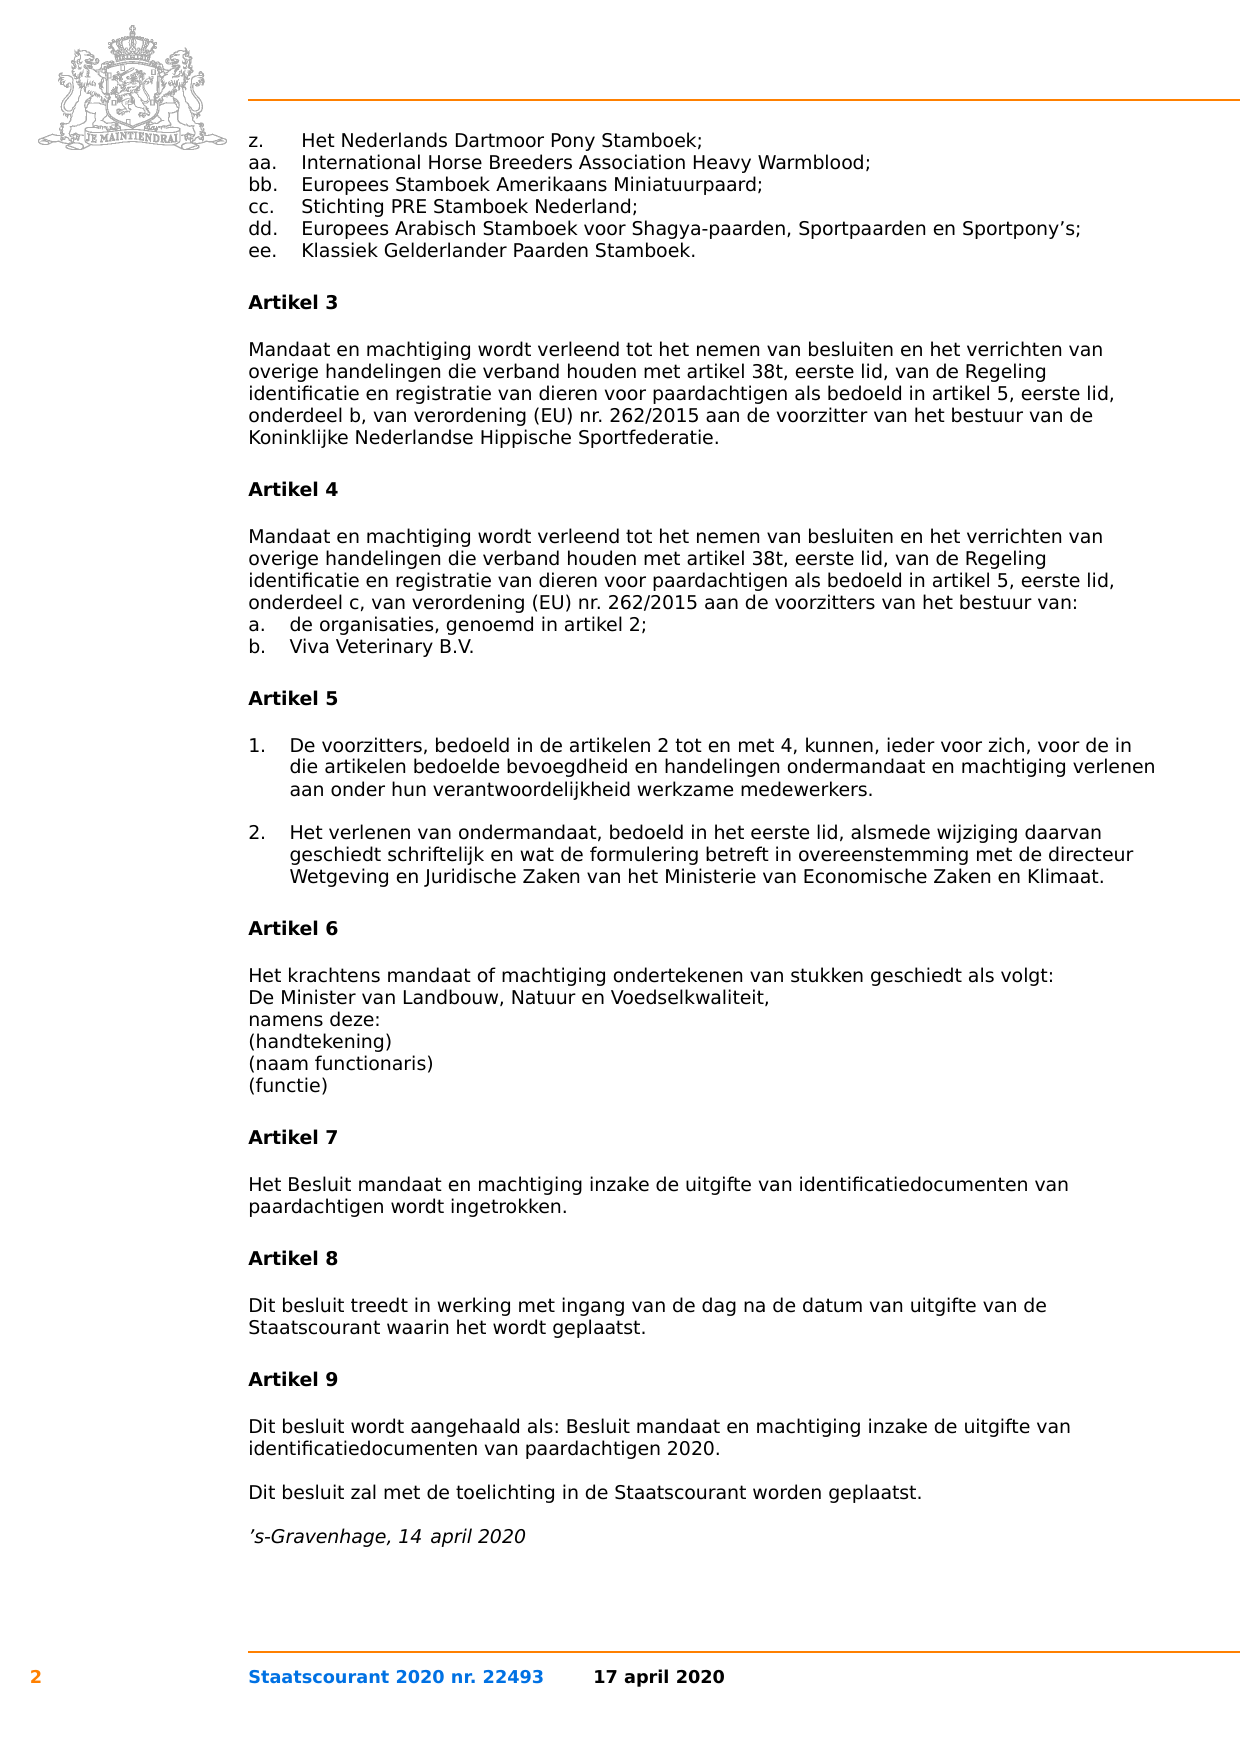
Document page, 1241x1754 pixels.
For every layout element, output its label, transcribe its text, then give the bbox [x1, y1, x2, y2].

text Dit besluit zal met de toelichting in de Staatscourant worden geplaatst. [248, 1482, 1163, 1504]
text (naam functionaris) [248, 1053, 1163, 1075]
text Het Besluit mandaat en machtiging inzake de uitgifte van identificatiedocumenten van paardachtigen wordt ingetrokken. [248, 1174, 1163, 1218]
subtitle Artikel 5 [248, 687, 1163, 709]
text 2. Het verlenen van ondermandaat, bedoeld in het eerste lid, alsmede wijziging daarvan geschiedt schriftelijk en wat de formulering betreft in overeenstemming met de directeur Wetgeving en Juridische Zaken van het Ministerie van Economische Zaken en Klimaat. [248, 822, 1163, 888]
text Mandaat en machtiging wordt verleend tot het nemen van besluiten en het verrichten van overige handelingen die verband houden met artikel 38t, eerste lid, van de Regeling identificatie en registratie van dieren voor paardachtigen als bedoeld in artikel 5, eerste lid, onderdeel c, van verordening (EU) nr. 262/2015 aan de voorzitters van het bestuur van: [248, 526, 1163, 613]
subtitle Artikel 6 [248, 918, 1163, 940]
text z. Het Nederlands Dartmoor Pony Stamboek; [248, 130, 1163, 152]
text b. Viva Veterinary B.V. [248, 636, 1163, 657]
text Mandaat en machtiging wordt verleend tot het nemen van besluiten en het verrichten van overige handelingen die verband houden met artikel 38t, eerste lid, van de Regeling identificatie en registratie van dieren voor paardachtigen als bedoeld in artikel 5, eerste lid, onderdeel b, van verordening (EU) nr. 262/2015 aan de voorzitter van het bestuur van de Koninklijke Nederlandse Hippische Sportfederatie. [248, 339, 1163, 449]
text bb. Europees Stamboek Amerikaans Miniatuurpaard; [248, 174, 1163, 196]
text (functie) [248, 1075, 1163, 1097]
text cc. Stichting PRE Stamboek Nederland; [248, 196, 1163, 218]
subtitle Artikel 8 [248, 1248, 1163, 1270]
picture [38, 25, 227, 150]
subtitle Artikel 4 [248, 479, 1163, 501]
text 1. De voorzitters, bedoeld in de artikelen 2 tot en met 4, kunnen, ieder voor zich, voor de in die artikelen bedoelde bevoegdheid en handelingen ondermandaat en machtiging verlenen aan onder hun verantwoordelijkheid werkzame medewerkers. [248, 734, 1163, 800]
text ’s-Gravenhage, 14 april 2020 [248, 1526, 1163, 1548]
subtitle Artikel 7 [248, 1127, 1163, 1149]
text Het krachtens mandaat of machtiging ondertekenen van stukken geschiedt als volgt: [248, 965, 1163, 987]
text Dit besluit treedt in werking met ingang van de dag na de datum van uitgifte van de Staatscourant waarin het wordt geplaatst. [248, 1295, 1163, 1339]
text ee. Klassiek Gelderlander Paarden Stamboek. [248, 240, 1163, 262]
text a. de organisaties, genoemd in artikel 2; [248, 613, 1163, 636]
subtitle Artikel 3 [248, 292, 1163, 314]
text Dit besluit wordt aangehaald als: Besluit mandaat en machtiging inzake de uitgifte van identificatiedocumenten van paardachtigen 2020. [248, 1416, 1163, 1460]
subtitle Artikel 9 [248, 1369, 1163, 1391]
text dd. Europees Arabisch Stamboek voor Shagya-paarden, Sportpaarden en Sportpony’s; [248, 218, 1163, 240]
text namens deze: [248, 1009, 1163, 1031]
text aa. International Horse Breeders Association Heavy Warmblood; [248, 152, 1163, 174]
text (handtekening) [248, 1031, 1163, 1053]
text De Minister van Landbouw, Natuur en Voedselkwaliteit, [248, 987, 1163, 1009]
